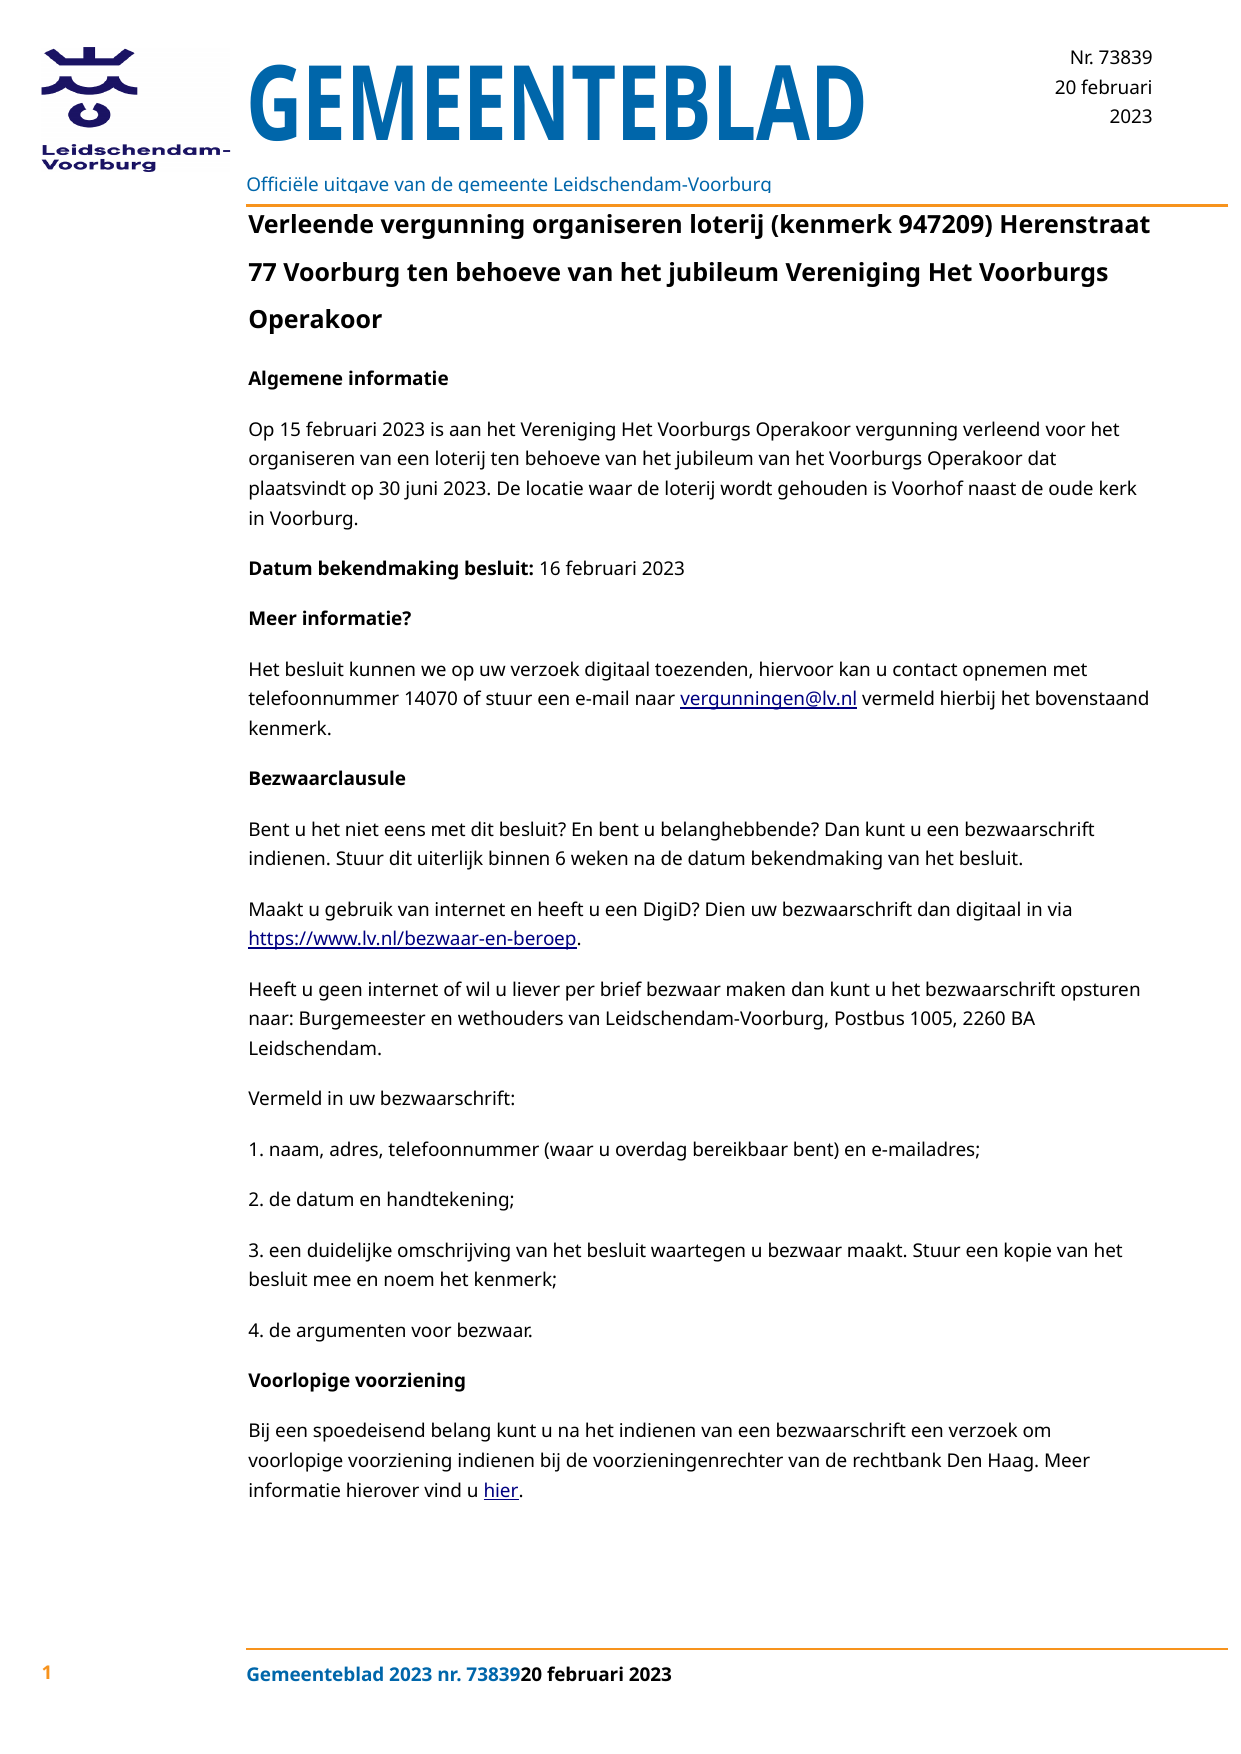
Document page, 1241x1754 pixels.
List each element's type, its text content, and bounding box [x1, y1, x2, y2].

text Verleende vergunning organiseren loterij (kenmerk 947209) Herenstraat 77 Voorburg ten behoeve van het jubileum Vereniging Het Voorburgs Operakoor [248, 207, 1152, 336]
text Maakt u gebruik van internet en heeft u een DigiD? Dien uw bezwaarschrift dan digitaal in via https://www.lv.nl/bezwaar-en-beroep. [248, 896, 1152, 951]
text Voorlopige voorziening [248, 1367, 1152, 1393]
text Op 15 februari 2023 is aan het Vereniging Het Voorburgs Operakoor vergunning verleend voor het organiseren van een loterij ten behoeve van het jubileum van het Voorburgs Operakoor dat plaatsvindt op 30 juni 2023. De locatie waar de loterij wordt gehouden is Voorhof naast de oude kerk in Voorburg. [248, 416, 1152, 530]
picture [41, 47, 231, 172]
text Vermeld in uw bezwaarschrift: [248, 1086, 1152, 1111]
text Bezwaarclausule [248, 766, 1152, 791]
text 3. een duidelijke omschrijving van het besluit waartegen u bezwaar maakt. Stuur een kopie van het besluit mee en noem het kenmerk; [248, 1237, 1152, 1292]
text 4. de argumenten voor bezwaar. [248, 1317, 1152, 1342]
text Bij een spoedeisend belang kunt u na het indienen van een bezwaarschrift een verzoek om voorlopige voorziening indienen bij de voorzieningenrechter van de rechtbank Den Haag. Meer informatie hierover vind u hier. [248, 1418, 1152, 1502]
text Heeft u geen internet of wil u liever per brief bezwaar maken dan kunt u het bezwaarschrift opsturen naar: Burgemeester en wethouders van Leidschendam-Voorburg, Postbus 1005, 2260 BA Leidschendam. [248, 976, 1152, 1061]
text Algemene informatie [248, 366, 1152, 391]
text 1. naam, adres, telefoonnummer (waar u overdag bereikbaar bent) en e-mailadres; [248, 1136, 1152, 1162]
text Bent u het niet eens met dit besluit? En bent u belanghebbende? Dan kunt u een bezwaarschrift indienen. Stuur dit uiterlijk binnen 6 weken na de datum bekendmaking van het besluit. [248, 816, 1152, 871]
text Meer informatie? [248, 606, 1152, 631]
text Datum bekendmaking besluit: 16 februari 2023 [248, 555, 1152, 581]
text Het besluit kunnen we op uw verzoek digitaal toezenden, hiervoor kan u contact opnemen met telefoonnummer 14070 of stuur een e-mail naar vergunningen@lv.nl vermeld hierbij het bovenstaand kenmerk. [248, 656, 1152, 741]
text 2. de datum en handtekening; [248, 1186, 1152, 1212]
